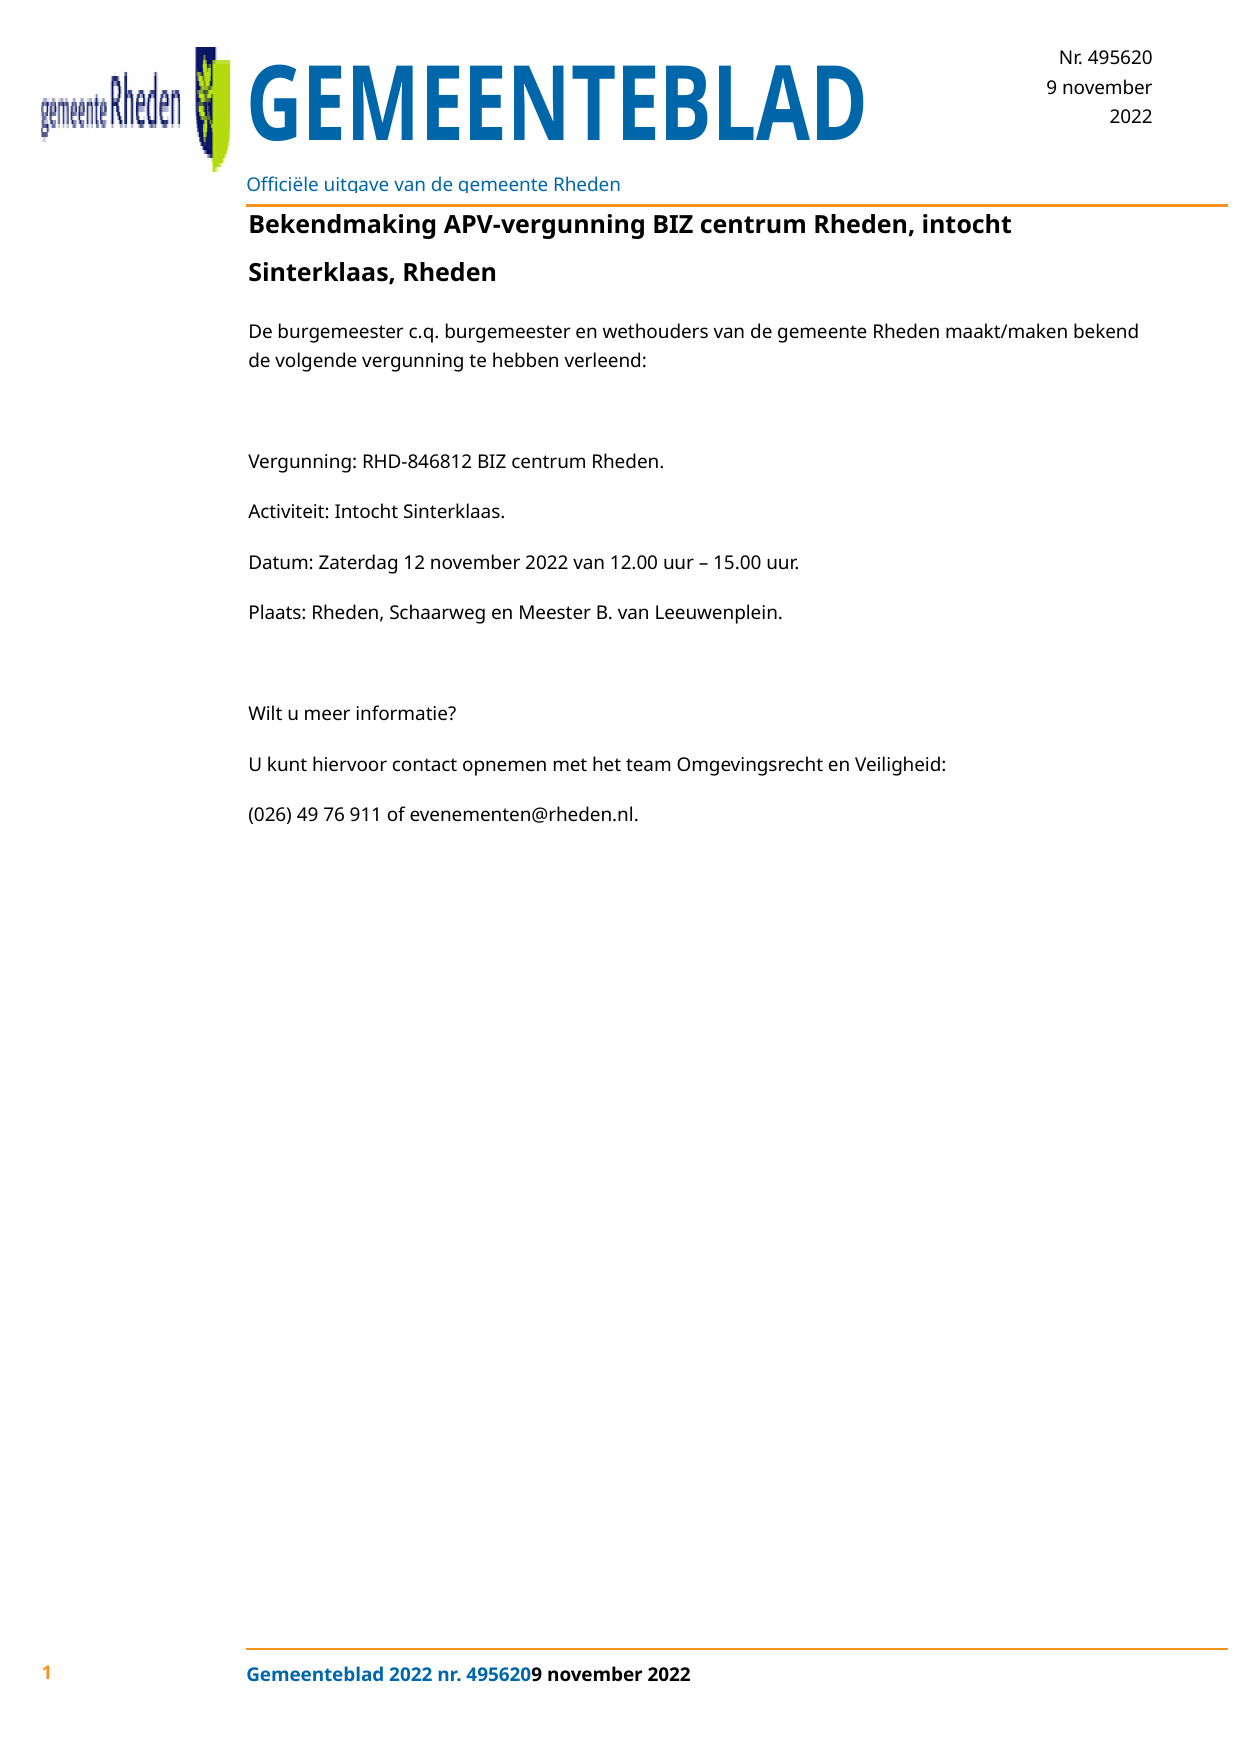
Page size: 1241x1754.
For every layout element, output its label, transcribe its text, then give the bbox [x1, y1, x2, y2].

text Plaats: Rheden, Schaarweg en Meester B. van Leeuwenplein. [248, 599, 1152, 625]
text Bekendmaking APV-vergunning BIZ centrum Rheden, intocht Sinterklaas, Rheden [248, 207, 1152, 288]
text Datum: Zaterdag 12 november 2022 van 12.00 uur – 15.00 uur. [248, 549, 1152, 575]
text Vergunning: RHD-846812 BIZ centrum Rheden. [248, 448, 1152, 474]
text Wilt u meer informatie? [248, 700, 1152, 726]
picture [41, 47, 231, 172]
text Activiteit: Intocht Sinterklaas. [248, 499, 1152, 524]
text (026) 49 76 911 of evenementen@rheden.nl. [248, 801, 1152, 827]
text U kunt hiervoor contact opnemen met het team Omgevingsrecht en Veiligheid: [248, 751, 1152, 777]
text De burgemeester c.q. burgemeester en wethouders van de gemeente Rheden maakt/maken bekend de volgende vergunning te hebben verleend: [248, 318, 1152, 373]
